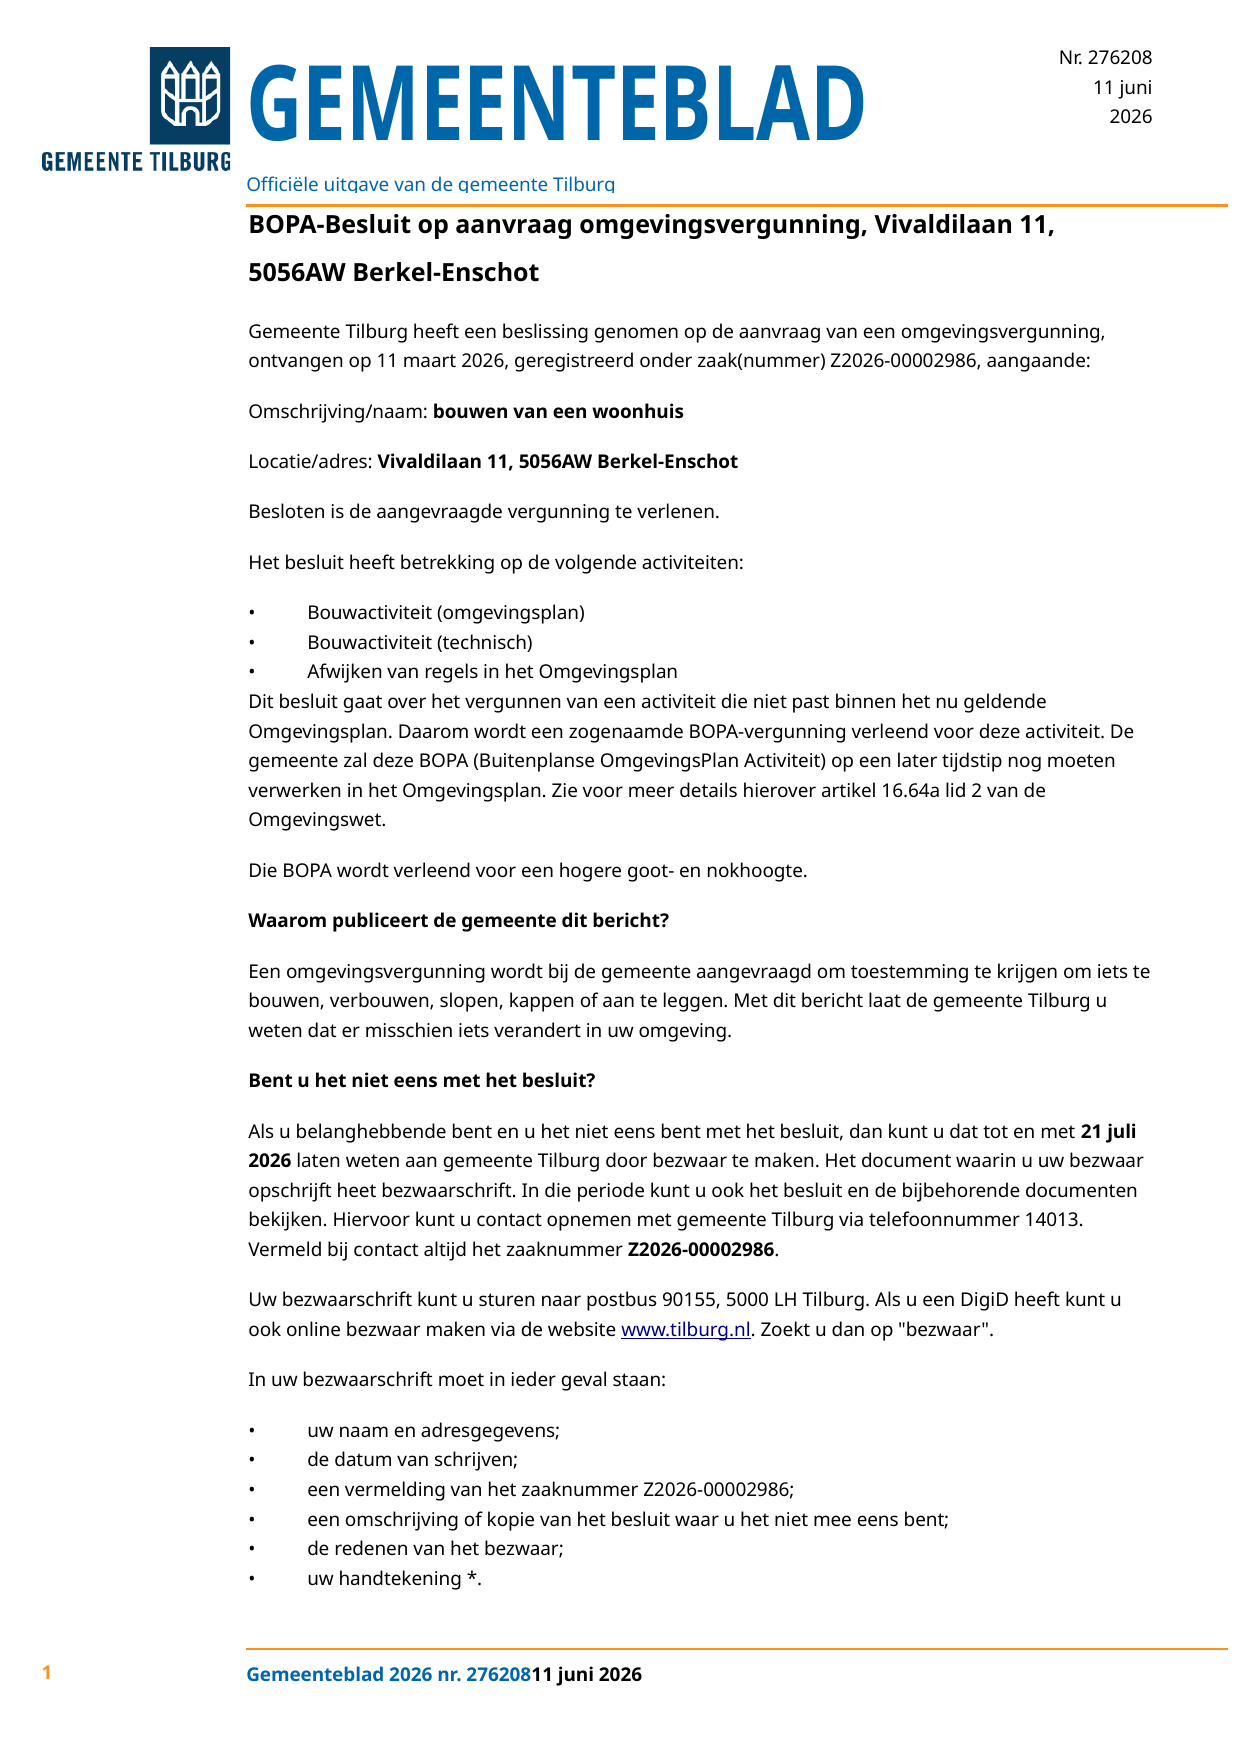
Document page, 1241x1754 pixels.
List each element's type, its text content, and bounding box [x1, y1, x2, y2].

list Afwijken van regels in het Omgevingsplan [248, 659, 1152, 684]
list de redenen van het bezwaar; [248, 1535, 1152, 1561]
text Uw bezwaarschrift kunt u sturen naar postbus 90155, 5000 LH Tilburg. Als u een DigiD heeft kunt u ook online bezwaar maken via de website www.tilburg.nl. Zoekt u dan op "bezwaar". [248, 1287, 1152, 1342]
text Dit besluit gaat over het vergunnen van een activiteit die niet past binnen het nu geldende Omgevingsplan. Daarom wordt een zogenaamde BOPA-vergunning verleend voor deze activiteit. De gemeente zal deze BOPA (Buitenplanse OmgevingsPlan Activiteit) op een later tijdstip nog moeten verwerken in het Omgevingsplan. Zie voor meer details hierover artikel 16.64a lid 2 van de Omgevingswet. [248, 688, 1152, 832]
text Die BOPA wordt verleend voor een hogere goot- en nokhoogte. [248, 857, 1152, 883]
picture [41, 47, 231, 172]
text Waarom publiceert de gemeente dit bericht? [248, 907, 1152, 933]
list een omschrijving of kopie van het besluit waar u het niet mee eens bent; [248, 1506, 1152, 1532]
text Bent u het niet eens met het besluit? [248, 1067, 1152, 1093]
list de datum van schrijven; [248, 1447, 1152, 1472]
text Locatie/adres: Vivaldilaan 11, 5056AW Berkel-Enschot [248, 448, 1152, 474]
list uw handtekening *. [248, 1565, 1152, 1591]
text Als u belanghebbende bent en u het niet eens bent met het besluit, dan kunt u dat tot en met 21 juli 2026 laten weten aan gemeente Tilburg door bezwaar te maken. Het document waarin u uw bezwaar opschrijft heet bezwaarschrift. In die periode kunt u ook het besluit en de bijbehorende documenten bekijken. Hiervoor kunt u contact opnemen met gemeente Tilburg via telefoonnummer 14013. Vermeld bij contact altijd het zaaknummer Z2026-00002986. [248, 1118, 1152, 1262]
text BOPA-Besluit op aanvraag omgevingsvergunning, Vivaldilaan 11, 5056AW Berkel-Enschot [248, 207, 1152, 288]
text Besloten is de aangevraagde vergunning te verlenen. [248, 499, 1152, 524]
text Gemeente Tilburg heeft een beslissing genomen op de aanvraag van een omgevingsvergunning, ontvangen op 11 maart 2026, geregistreerd onder zaak(nummer) Z2026-00002986, aangaande: [248, 318, 1152, 373]
text Omschrijving/naam: bouwen van een woonhuis [248, 398, 1152, 424]
text In uw bezwaarschrift moet in ieder geval staan: [248, 1367, 1152, 1392]
list Bouwactiviteit (technisch) [248, 629, 1152, 655]
list uw naam en adresgegevens; [248, 1417, 1152, 1443]
text Het besluit heeft betrekking op de volgende activiteiten: [248, 549, 1152, 575]
text Een omgevingsvergunning wordt bij de gemeente aangevraagd om toestemming te krijgen om iets te bouwen, verbouwen, slopen, kappen of aan te leggen. Met dit bericht laat de gemeente Tilburg u weten dat er misschien iets verandert in uw omgeving. [248, 958, 1152, 1043]
list een vermelding van het zaaknummer Z2026-00002986; [248, 1476, 1152, 1502]
list Bouwactiviteit (omgevingsplan) [248, 599, 1152, 625]
